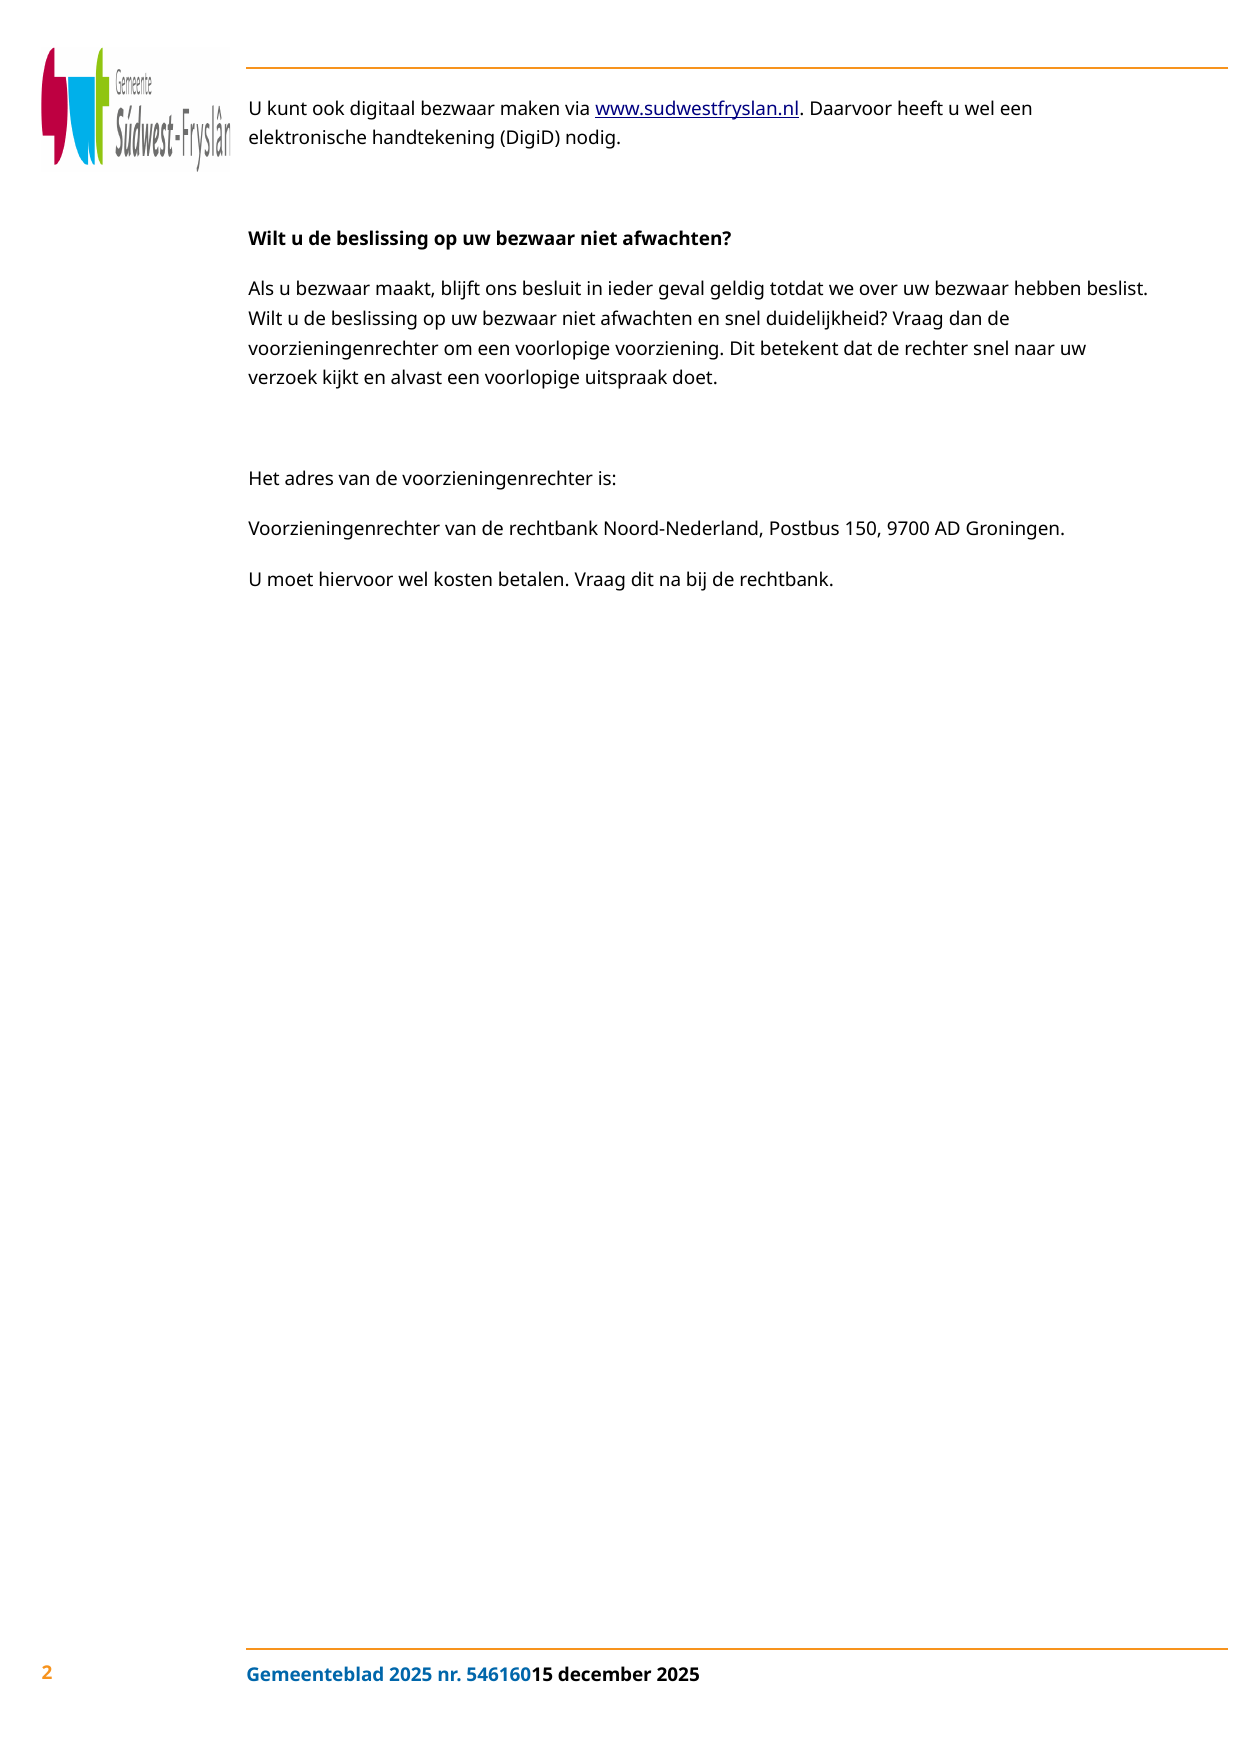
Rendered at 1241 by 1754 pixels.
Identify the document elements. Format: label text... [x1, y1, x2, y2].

picture [41, 47, 231, 172]
text Het adres van de voorzieningenrechter is: [248, 465, 1152, 491]
text U moet hiervoor wel kosten betalen. Vraag dit na bij de rechtbank. [248, 566, 1152, 592]
text Wilt u de beslissing op uw bezwaar niet afwachten? [248, 225, 1152, 251]
text Voorzieningenrechter van de rechtbank Noord-Nederland, Postbus 150, 9700 AD Groningen. [248, 516, 1152, 541]
text U kunt ook digitaal bezwaar maken via www.sudwestfryslan.nl. Daarvoor heeft u wel een elektronische handtekening (DigiD) nodig. [248, 95, 1152, 150]
text Als u bezwaar maakt, blijft ons besluit in ieder geval geldig totdat we over uw bezwaar hebben beslist. Wilt u de beslissing op uw bezwaar niet afwachten en snel duidelijkheid? Vraag dan de voorzieningenrechter om een voorlopige voorziening. Dit betekent dat de rechter snel naar uw verzoek kijkt en alvast een voorlopige uitspraak doet. [248, 276, 1152, 390]
